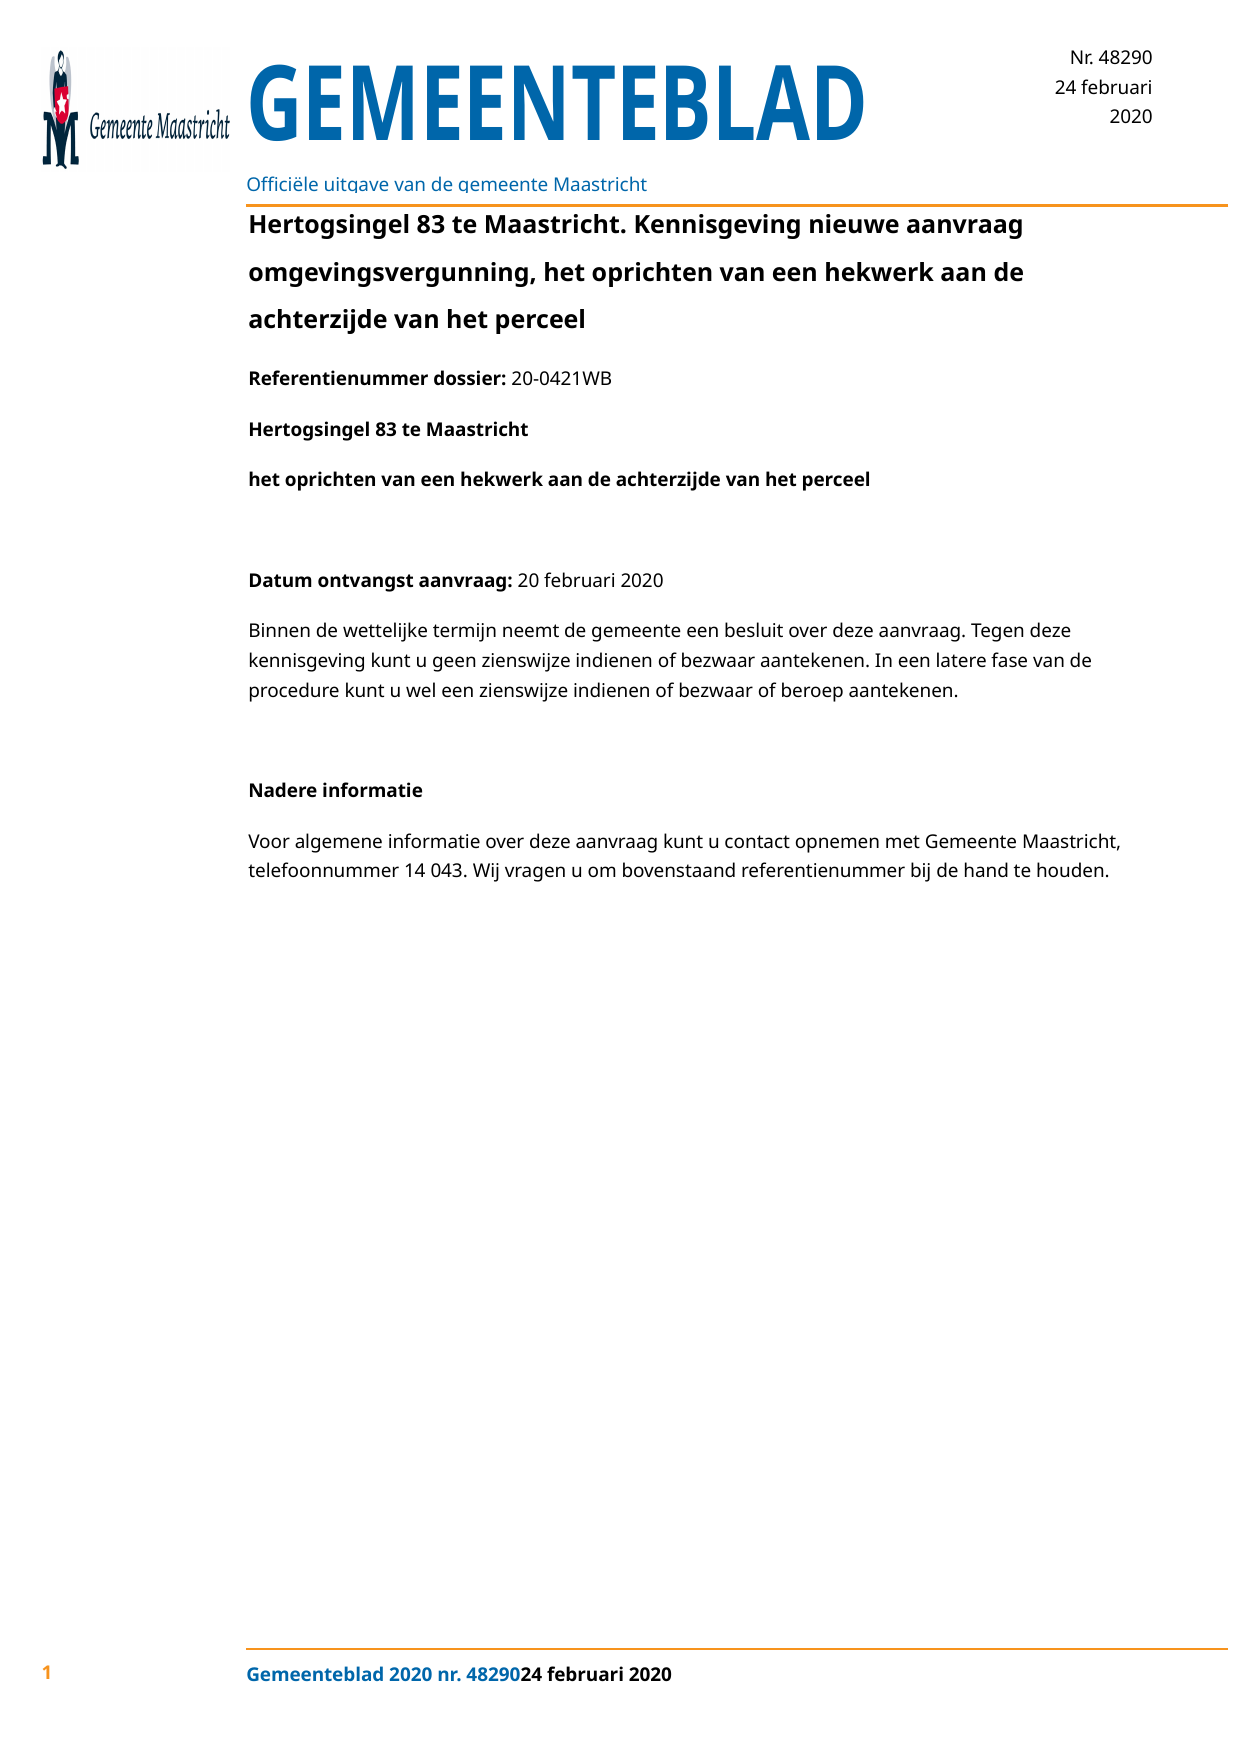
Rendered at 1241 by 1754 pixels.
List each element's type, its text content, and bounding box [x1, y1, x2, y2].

text Hertogsingel 83 te Maastricht [248, 416, 1152, 442]
text Referentienummer dossier: 20-0421WB [248, 366, 1152, 391]
text Binnen de wettelijke termijn neemt de gemeente een besluit over deze aanvraag. Tegen deze kennisgeving kunt u geen zienswijze indienen of bezwaar aantekenen. In een latere fase van de procedure kunt u wel een zienswijze indienen of bezwaar of beroep aantekenen. [248, 618, 1152, 702]
text Hertogsingel 83 te Maastricht. Kennisgeving nieuwe aanvraag omgevingsvergunning, het oprichten van een hekwerk aan de achterzijde van het perceel [248, 207, 1152, 336]
text Nadere informatie [248, 778, 1152, 803]
picture [41, 47, 231, 172]
text het oprichten van een hekwerk aan de achterzijde van het perceel [248, 466, 1152, 492]
text Voor algemene informatie over deze aanvraag kunt u contact opnemen met Gemeente Maastricht, telefoonnummer 14 043. Wij vragen u om bovenstaand referentienummer bij de hand te houden. [248, 828, 1152, 883]
text Datum ontvangst aanvraag: 20 februari 2020 [248, 567, 1152, 593]
